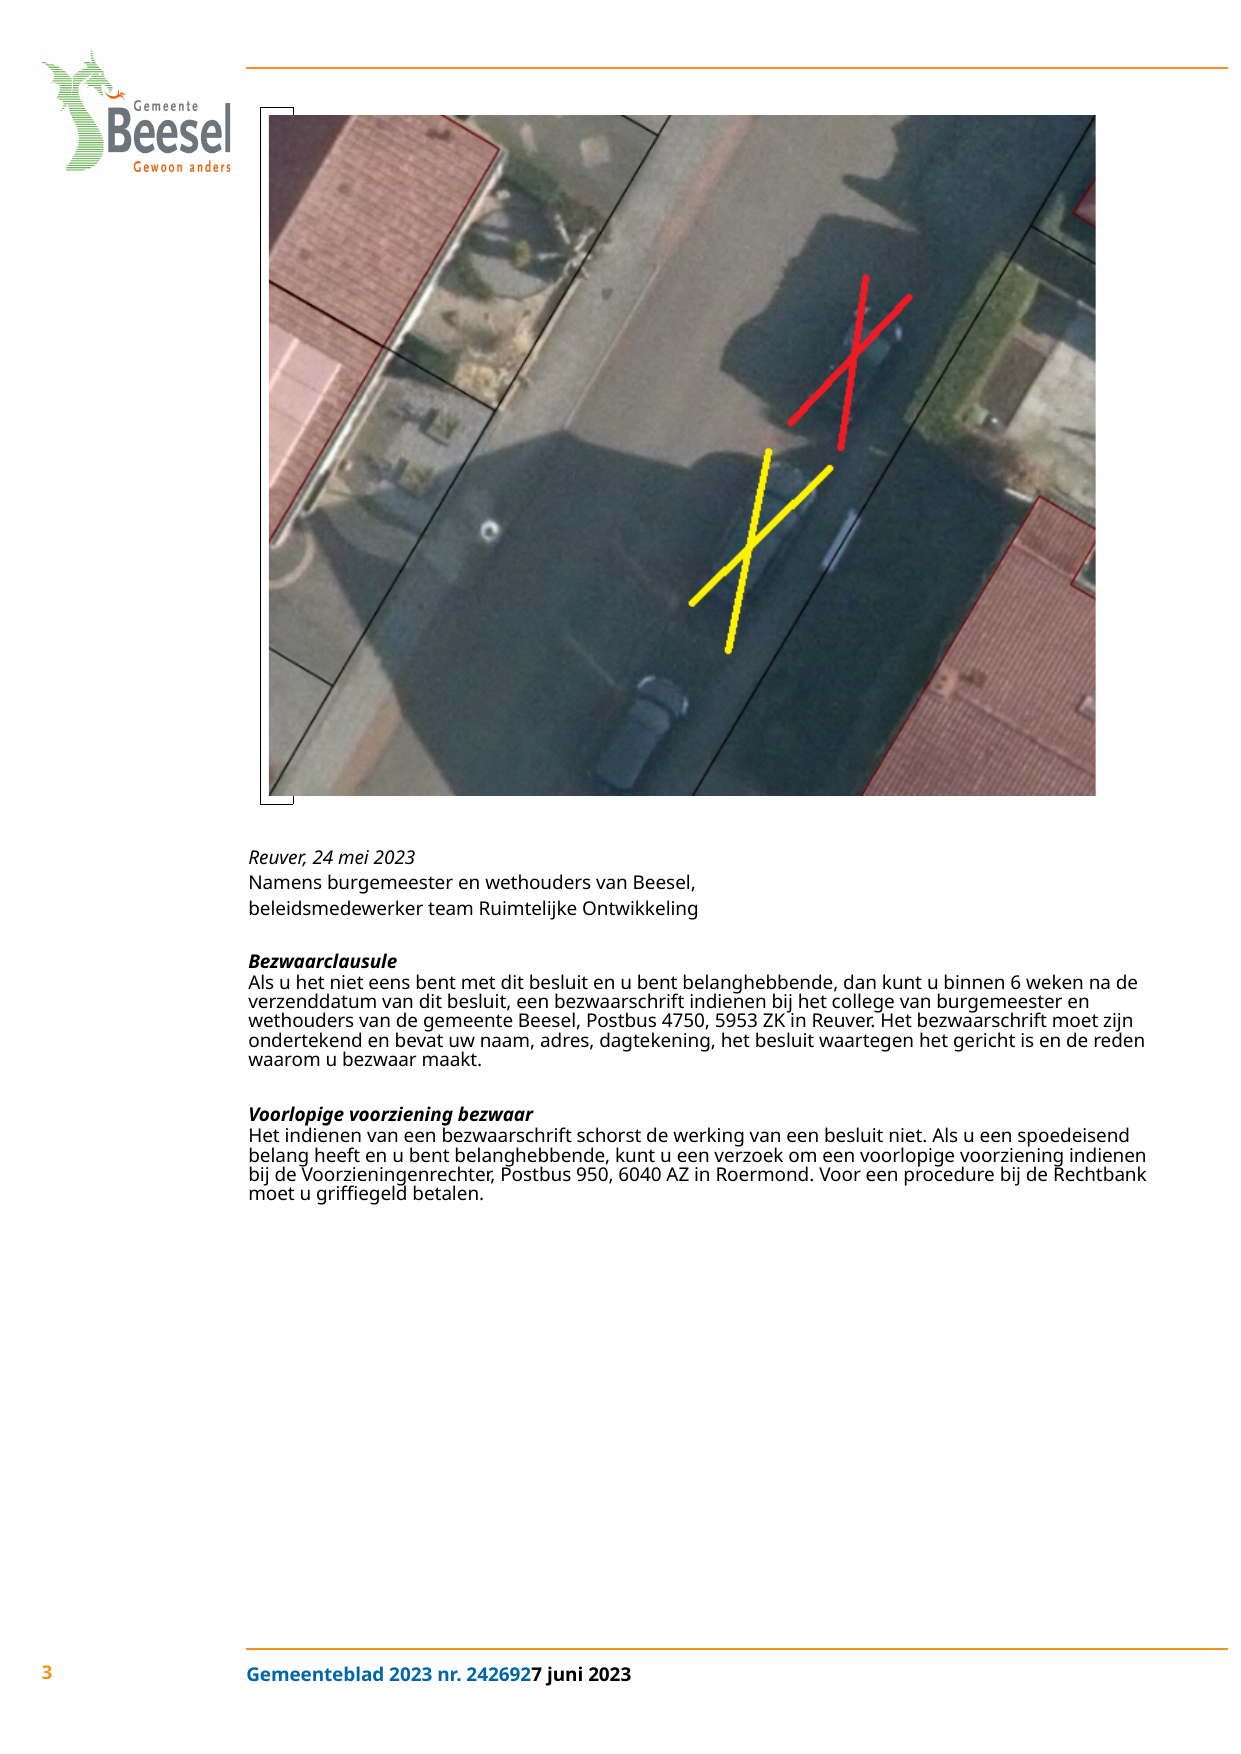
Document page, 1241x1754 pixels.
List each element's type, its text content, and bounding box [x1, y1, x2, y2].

picture [268, 115, 1096, 796]
picture [41, 47, 231, 172]
text Reuver, 24 mei 2023 [248, 844, 1152, 869]
text beleidsmedewerker team Ruimtelijke Ontwikkeling [248, 895, 1152, 921]
text Voorlopige voorziening bezwaar [248, 1102, 1152, 1127]
text Bezwaarclausule [248, 948, 1152, 974]
text Namens burgemeester en wethouders van Beesel, [248, 869, 1152, 895]
text Het indienen van een bezwaarschrift schorst de werking van een besluit niet. Als u een spoedeisend belang heeft en u bent belanghebbende, kunt u een verzoek om een voorlopige voorziening indienen bij de Voorzieningenrechter, Postbus 950, 6040 AZ in Roermond. Voor een procedure bij de Rechtbank moet u griffiegeld betalen. [248, 1127, 1152, 1204]
text Als u het niet eens bent met dit besluit en u bent belanghebbende, dan kunt u binnen 6 weken na de verzenddatum van dit besluit, een bezwaarschrift indienen bij het college van burgemeester en wethouders van de gemeente Beesel, Postbus 4750, 5953 ZK in Reuver. Het bezwaarschrift moet zijn ondertekend en bevat uw naam, adres, dagtekening, het besluit waartegen het gericht is en de reden waarom u bezwaar maakt. [248, 974, 1152, 1070]
